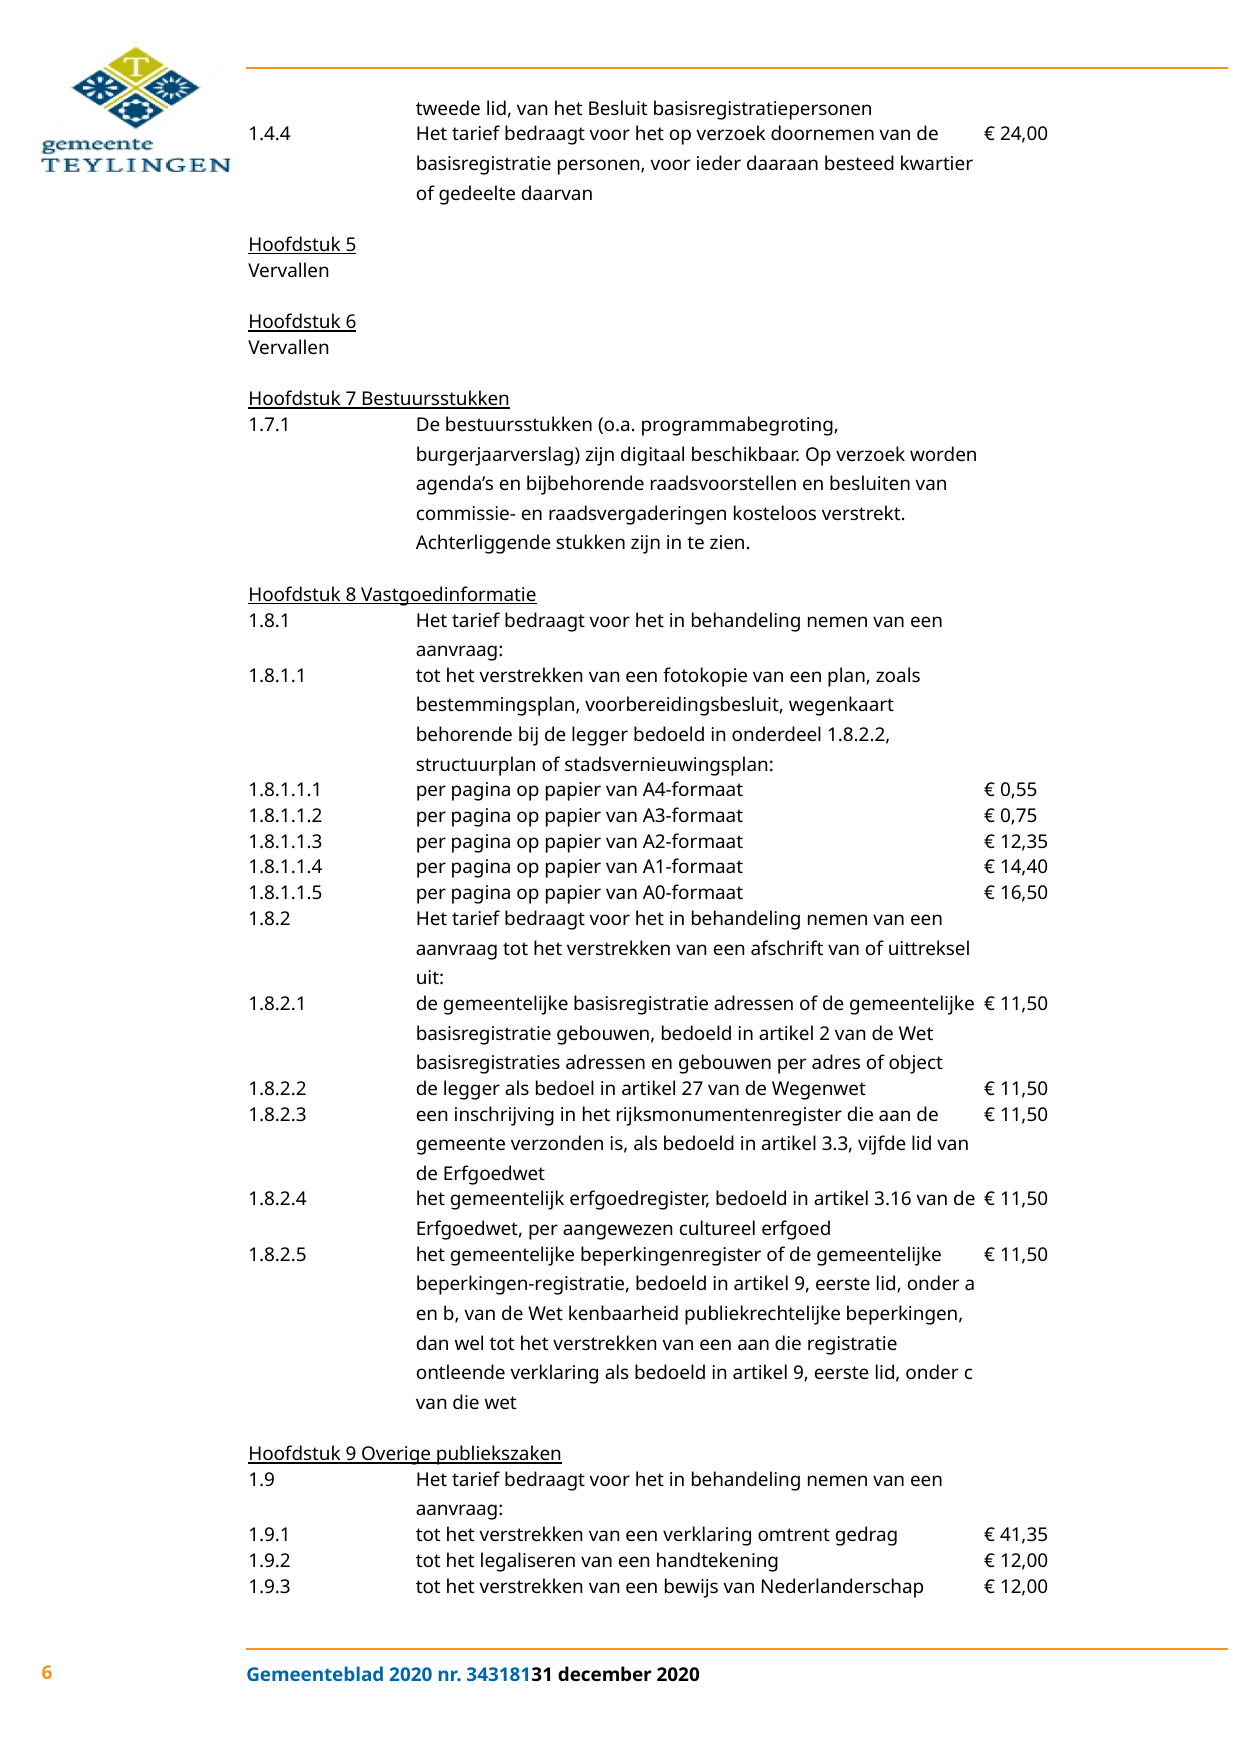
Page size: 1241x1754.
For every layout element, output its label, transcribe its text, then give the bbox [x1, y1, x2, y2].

table_cell [416, 1415, 984, 1440]
table_cell € 41,35 [984, 1521, 1152, 1547]
table_cell Hoofdstuk 7 Bestuursstukken [248, 386, 984, 411]
table_cell € 11,50 [984, 1101, 1152, 1186]
table_cell 1.8.1.1.1 [248, 777, 416, 802]
table_cell tweede lid, van het Besluit basisregistratiepersonen [416, 95, 984, 121]
table_cell Hoofdstuk 5 [248, 231, 984, 257]
table_cell € 0,75 [984, 802, 1152, 828]
table_cell [248, 283, 416, 308]
table_cell per pagina op papier van A1-formaat [416, 854, 984, 879]
table_cell [984, 1440, 1152, 1466]
table_cell de gemeentelijke basisregistratie adressen of de gemeentelijke basisregistratie gebouwen, bedoeld in artikel 2 van de Wet basisregistraties adressen en gebouwen per adres of object [416, 990, 984, 1075]
table_cell € 16,50 [984, 880, 1152, 905]
table_cell Hoofdstuk 8 Vastgoedinformatie [248, 581, 984, 607]
table_cell 1.7.1 [248, 411, 416, 555]
table_cell € 0,55 [984, 777, 1152, 802]
table_cell het gemeentelijke beperkingenregister of de gemeentelijke beperkingen-registratie, bedoeld in artikel 9, eerste lid, onder a en b, van de Wet kenbaarheid publiekrechtelijke beperkingen, dan wel tot het verstrekken van een aan die registratie ontleende verklaring als bedoeld in artikel 9, eerste lid, onder c van die wet [416, 1241, 984, 1414]
table_cell [984, 360, 1152, 386]
table_cell € 12,00 [984, 1547, 1152, 1573]
table_cell [416, 334, 984, 360]
table_cell per pagina op papier van A0-formaat [416, 880, 984, 905]
table_cell € 12,00 [984, 1573, 1152, 1598]
table_cell [416, 283, 984, 308]
table_cell 1.8.2.5 [248, 1241, 416, 1414]
table_cell 1.8.2.1 [248, 990, 416, 1075]
table_cell Het tarief bedraagt voor het in behandeling nemen van een aanvraag tot het verstrekken van een afschrift van of uittreksel uit: [416, 905, 984, 990]
table_cell de legger als bedoel in artikel 27 van de Wegenwet [416, 1075, 984, 1101]
table_cell het gemeentelijk erfgoedregister, bedoeld in artikel 3.16 van de Erfgoedwet, per aangewezen cultureel erfgoed [416, 1186, 984, 1241]
table_cell Hoofdstuk 6 [248, 308, 984, 334]
table_cell tot het verstrekken van een bewijs van Nederlanderschap [416, 1573, 984, 1598]
table_cell [984, 386, 1152, 411]
table_cell Het tarief bedraagt voor het in behandeling nemen van een aanvraag: [416, 1466, 984, 1521]
table_cell 1.8.2.2 [248, 1075, 416, 1101]
table_cell Het tarief bedraagt voor het in behandeling nemen van een aanvraag: [416, 607, 984, 662]
table_cell [984, 411, 1152, 555]
table_cell [984, 205, 1152, 231]
table_cell [248, 555, 416, 581]
table_cell [984, 283, 1152, 308]
table_cell [984, 231, 1152, 257]
table_cell [984, 607, 1152, 662]
table_cell € 11,50 [984, 1241, 1152, 1414]
table_cell 1.8.2 [248, 905, 416, 990]
table_cell € 11,50 [984, 1186, 1152, 1241]
table_cell 1.9.3 [248, 1573, 416, 1598]
table_cell [416, 360, 984, 386]
table_cell 1.8.2.4 [248, 1186, 416, 1241]
table_cell [248, 205, 416, 231]
table_cell 1.8.1.1.2 [248, 802, 416, 828]
table_cell [984, 308, 1152, 334]
table_cell Vervallen [248, 257, 416, 283]
table_cell [984, 662, 1152, 777]
table_cell [984, 1466, 1152, 1521]
table_cell De bestuursstukken (o.a. programmabegroting, burgerjaarverslag) zijn digitaal beschikbaar. Op verzoek worden agenda’s en bijbehorende raadsvoorstellen en besluiten van commissie- en raadsvergaderingen kosteloos verstrekt. Achterliggende stukken zijn in te zien. [416, 411, 984, 555]
table_cell [248, 95, 416, 121]
table_cell 1.8.1.1.4 [248, 854, 416, 879]
table_cell 1.8.1.1.3 [248, 828, 416, 854]
table_cell [984, 1415, 1152, 1440]
table_cell [984, 555, 1152, 581]
table_cell Het tarief bedraagt voor het op verzoek doornemen van de basisregistratie personen, voor ieder daaraan besteed kwartier of gedeelte daarvan [416, 121, 984, 205]
table_cell € 24,00 [984, 121, 1152, 205]
table_cell € 14,40 [984, 854, 1152, 879]
table_cell Vervallen [248, 334, 416, 360]
table_cell € 11,50 [984, 1075, 1152, 1101]
table_cell [984, 95, 1152, 121]
table_cell een inschrijving in het rijksmonumentenregister die aan de gemeente verzonden is, als bedoeld in artikel 3.3, vijfde lid van de Erfgoedwet [416, 1101, 984, 1186]
table_cell 1.9.1 [248, 1521, 416, 1547]
table_cell tot het verstrekken van een fotokopie van een plan, zoals bestemmingsplan, voorbereidingsbesluit, wegenkaart behorende bij de legger bedoeld in onderdeel 1.8.2.2, structuurplan of stadsvernieuwingsplan: [416, 662, 984, 777]
table_cell tot het legaliseren van een handtekening [416, 1547, 984, 1573]
table_cell € 11,50 [984, 990, 1152, 1075]
table_cell 1.9.2 [248, 1547, 416, 1573]
table_cell [984, 581, 1152, 607]
table_cell [416, 257, 984, 283]
table_cell Hoofdstuk 9 Overige publiekszaken [248, 1440, 984, 1466]
table_cell [416, 205, 984, 231]
table_cell [416, 555, 984, 581]
table_cell 1.9 [248, 1466, 416, 1521]
table_cell [984, 905, 1152, 990]
table_cell [248, 1415, 416, 1440]
table_cell [984, 257, 1152, 283]
table_cell per pagina op papier van A4-formaat [416, 777, 984, 802]
table_cell 1.8.1.1.5 [248, 880, 416, 905]
table_cell [984, 334, 1152, 360]
table_cell per pagina op papier van A2-formaat [416, 828, 984, 854]
table_cell per pagina op papier van A3-formaat [416, 802, 984, 828]
table_cell tot het verstrekken van een verklaring omtrent gedrag [416, 1521, 984, 1547]
table_cell 1.8.1 [248, 607, 416, 662]
table_cell [248, 360, 416, 386]
table_cell 1.4.4 [248, 121, 416, 205]
table_cell 1.8.1.1 [248, 662, 416, 777]
table_cell € 12,35 [984, 828, 1152, 854]
table_cell 1.8.2.3 [248, 1101, 416, 1186]
picture [41, 47, 231, 172]
